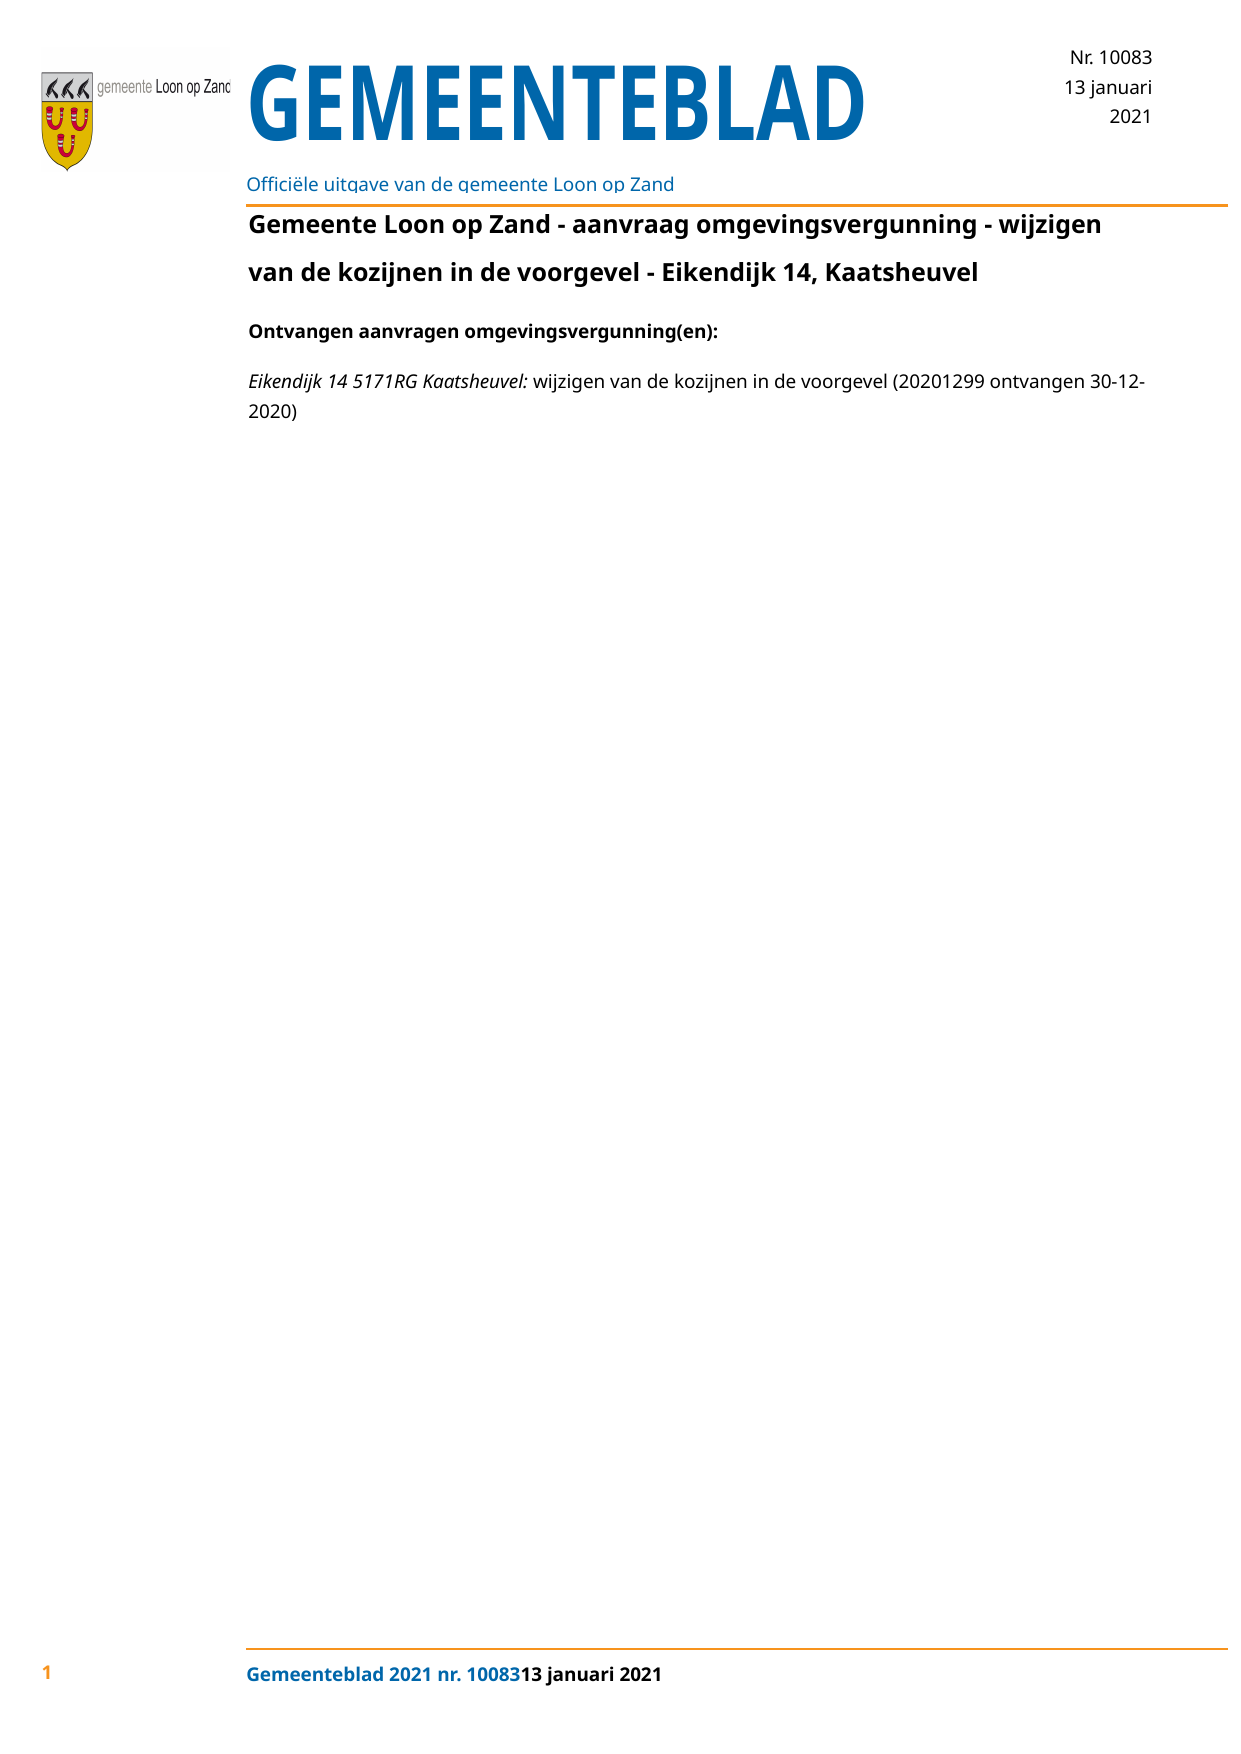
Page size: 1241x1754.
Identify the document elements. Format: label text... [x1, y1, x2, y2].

text Gemeente Loon op Zand - aanvraag omgevingsvergunning - wijzigen van de kozijnen in de voorgevel - Eikendijk 14, Kaatsheuvel [248, 207, 1152, 288]
text Ontvangen aanvragen omgevingsvergunning(en): [248, 318, 1152, 344]
picture [41, 47, 231, 172]
text Eikendijk 14 5171RG Kaatsheuvel: wijzigen van de kozijnen in de voorgevel (20201299 ontvangen 30-12-2020) [248, 368, 1152, 424]
